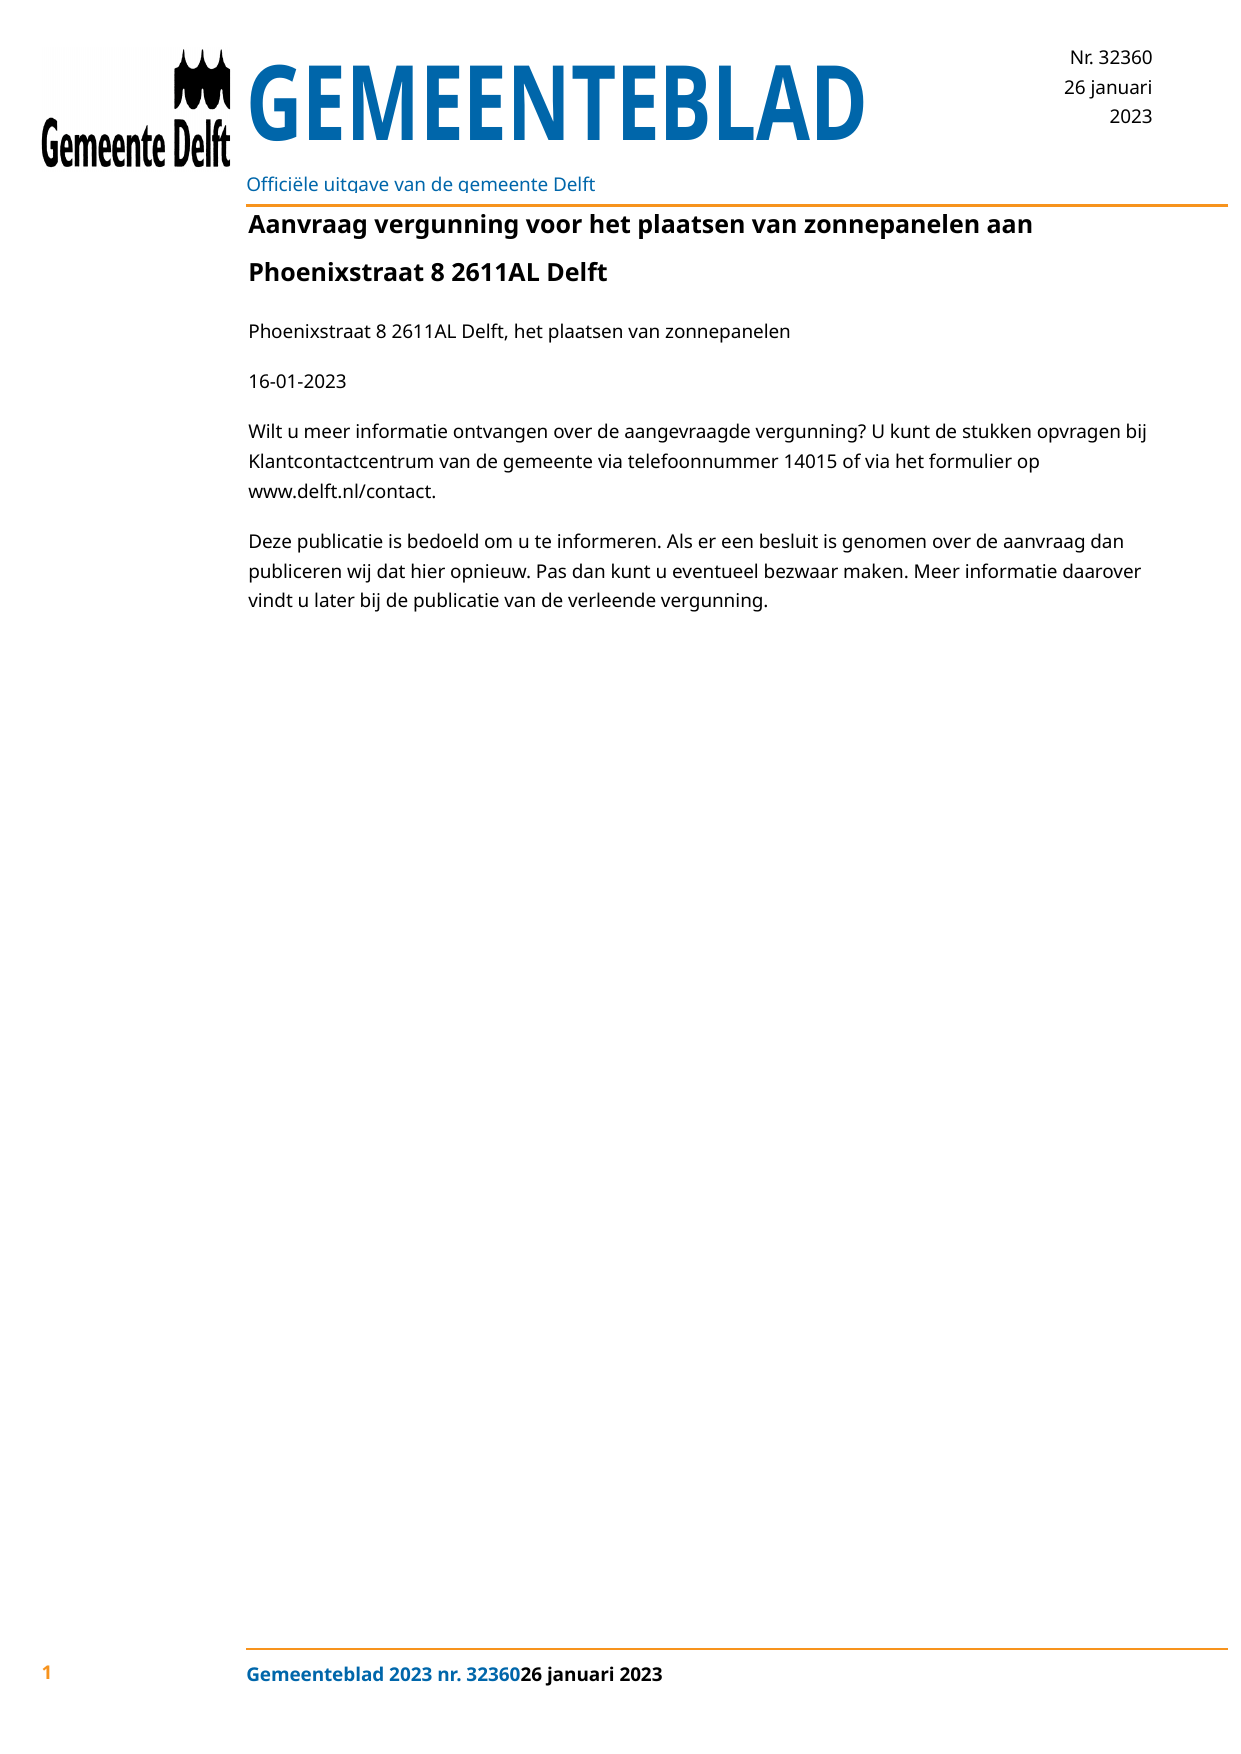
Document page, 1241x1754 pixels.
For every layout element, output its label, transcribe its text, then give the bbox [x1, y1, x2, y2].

text 16-01-2023 [248, 368, 1152, 394]
text Wilt u meer informatie ontvangen over de aangevraagde vergunning? U kunt de stukken opvragen bij Klantcontactcentrum van de gemeente via telefoonnummer 14015 of via het formulier op www.delft.nl/contact. [248, 419, 1152, 504]
text Deze publicatie is bedoeld om u te informeren. Als er een besluit is genomen over de aanvraag dan publiceren wij dat hier opnieuw. Pas dan kunt u eventueel bezwaar maken. Meer informatie daarover vindt u later bij de publicatie van de verleende vergunning. [248, 528, 1152, 613]
text Phoenixstraat 8 2611AL Delft, het plaatsen van zonnepanelen [248, 318, 1152, 344]
text Aanvraag vergunning voor het plaatsen van zonnepanelen aan Phoenixstraat 8 2611AL Delft [248, 207, 1152, 288]
picture [41, 47, 231, 172]
